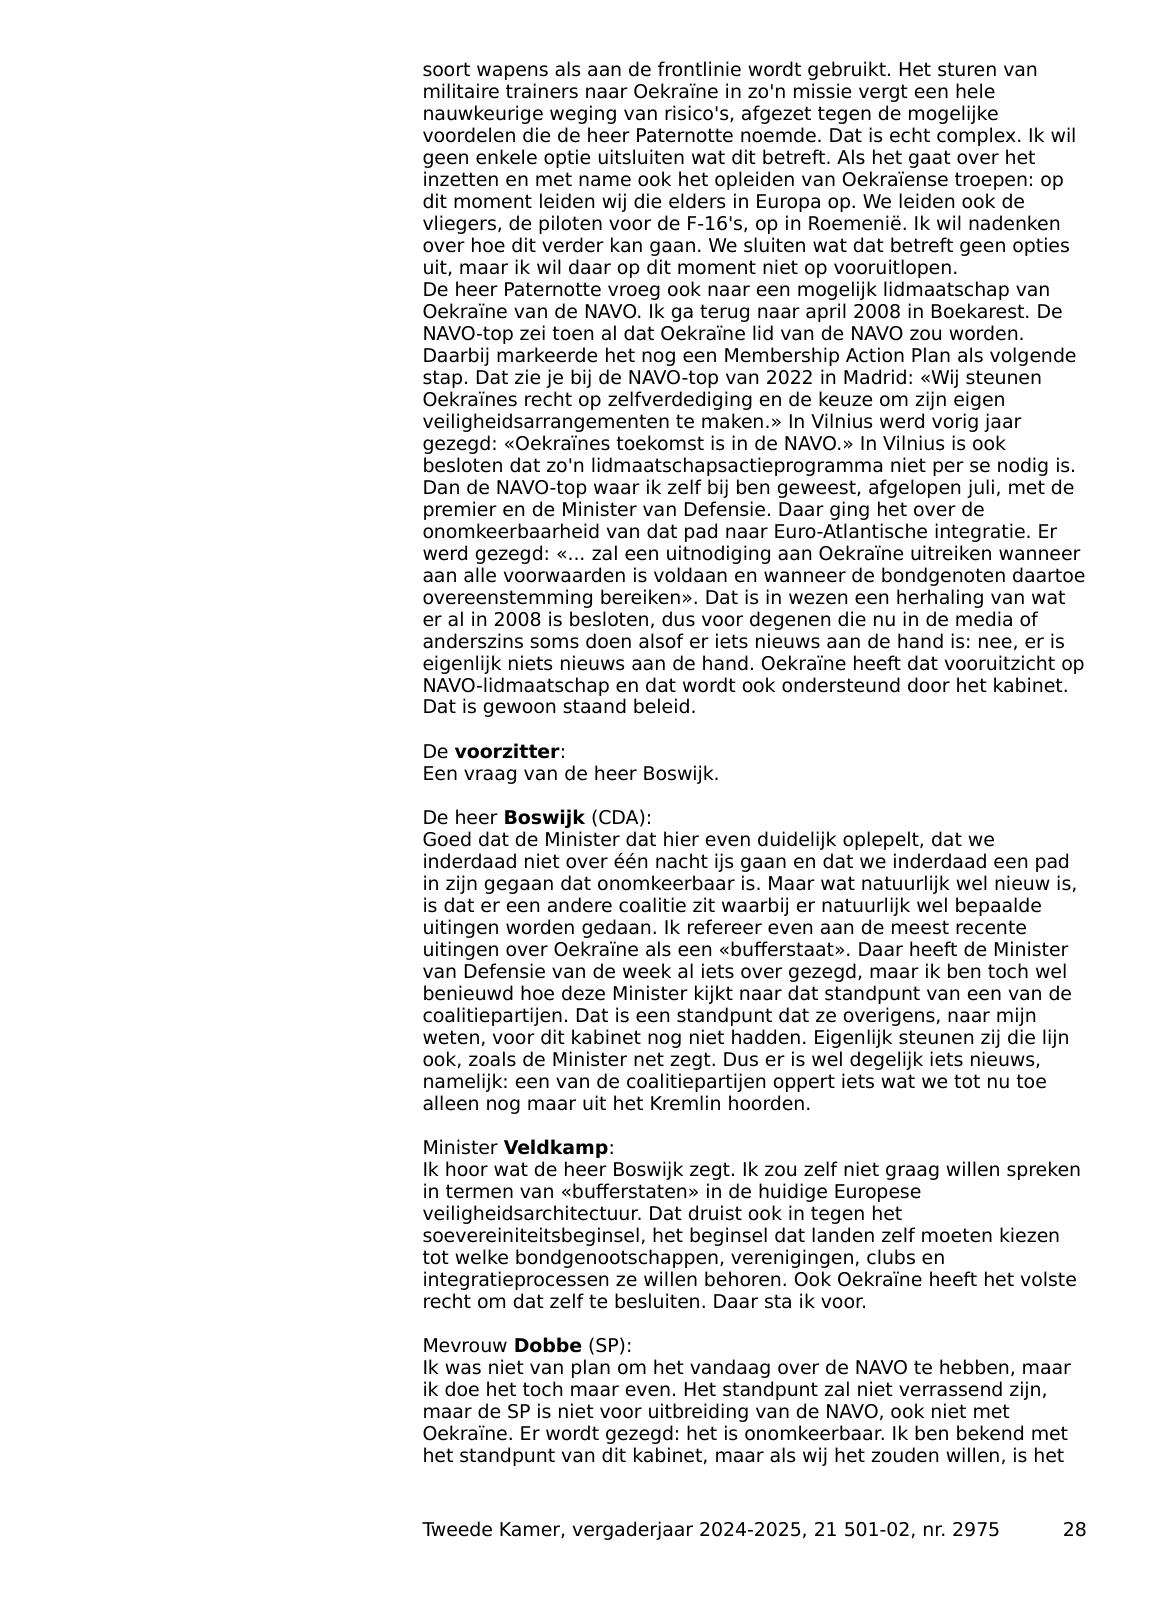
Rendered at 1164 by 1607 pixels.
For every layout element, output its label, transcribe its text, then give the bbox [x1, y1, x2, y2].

text Mevrouw Dobbe (SP): [422, 1335, 1087, 1357]
text Goed dat de Minister dat hier even duidelijk oplepelt, dat we inderdaad niet over één nacht ijs gaan en dat we inderdaad een pad in zijn gegaan dat onomkeerbaar is. Maar wat natuurlijk wel nieuw is, is dat er een andere coalitie zit waarbij er natuurlijk wel bepaalde uitingen worden gedaan. Ik refereer even aan de meest recente uitingen over Oekraïne als een «bufferstaat». Daar heeft de Minister van Defensie van de week al iets over gezegd, maar ik ben toch wel benieuwd hoe deze Minister kijkt naar dat standpunt van een van de coalitiepartijen. Dat is een standpunt dat ze overigens, naar mijn weten, voor dit kabinet nog niet hadden. Eigenlijk steunen zij die lijn ook, zoals de Minister net zegt. Dus er is wel degelijk iets nieuws, namelijk: een van de coalitiepartijen oppert iets wat we tot nu toe alleen nog maar uit het Kremlin hoorden. [422, 829, 1087, 1114]
text Ik was niet van plan om het vandaag over de NAVO te hebben, maar ik doe het toch maar even. Het standpunt zal niet verrassend zijn, maar de SP is niet voor uitbreiding van de NAVO, ook niet met Oekraïne. Er wordt gezegd: het is onomkeerbaar. Ik ben bekend met het standpunt van dit kabinet, maar als wij het zouden willen, is het [422, 1357, 1087, 1467]
text Ik hoor wat de heer Boswijk zegt. Ik zou zelf niet graag willen spreken in termen van «bufferstaten» in de huidige Europese veiligheidsarchitectuur. Dat druist ook in tegen het soevereiniteitsbeginsel, het beginsel dat landen zelf moeten kiezen tot welke bondgenootschappen, verenigingen, clubs en integratieprocessen ze willen behoren. Ook Oekraïne heeft het volste recht om dat zelf te besluiten. Daar sta ik voor. [422, 1159, 1087, 1312]
text soort wapens als aan de frontlinie wordt gebruikt. Het sturen van militaire trainers naar Oekraïne in zo'n missie vergt een hele nauwkeurige weging van risico's, afgezet tegen de mogelijke voordelen die de heer Paternotte noemde. Dat is echt complex. Ik wil geen enkele optie uitsluiten wat dit betreft. Als het gaat over het inzetten en met name ook het opleiden van Oekraïense troepen: op dit moment leiden wij die elders in Europa op. We leiden ook de vliegers, de piloten voor de F-16's, op in Roemenië. Ik wil nadenken over hoe dit verder kan gaan. We sluiten wat dat betreft geen opties uit, maar ik wil daar op dit moment niet op vooruitlopen. [422, 59, 1087, 279]
text Minister Veldkamp: [422, 1137, 1087, 1159]
text Een vraag van de heer Boswijk. [422, 763, 1087, 784]
text De heer Paternotte vroeg ook naar een mogelijk lidmaatschap van Oekraïne van de NAVO. Ik ga terug naar april 2008 in Boekarest. De NAVO-top zei toen al dat Oekraïne lid van de NAVO zou worden. Daarbij markeerde het nog een Membership Action Plan als volgende stap. Dat zie je bij de NAVO-top van 2022 in Madrid: «Wij steunen Oekraïnes recht op zelfverdediging en de keuze om zijn eigen veiligheidsarrangementen te maken.» In Vilnius werd vorig jaar gezegd: «Oekraïnes toekomst is in de NAVO.» In Vilnius is ook besloten dat zo'n lidmaatschapsactieprogramma niet per se nodig is. Dan de NAVO-top waar ik zelf bij ben geweest, afgelopen juli, met de premier en de Minister van Defensie. Daar ging het over de onomkeerbaarheid van dat pad naar Euro-Atlantische integratie. Er werd gezegd: «... zal een uitnodiging aan Oekraïne uitreiken wanneer aan alle voorwaarden is voldaan en wanneer de bondgenoten daartoe overeenstemming bereiken». Dat is in wezen een herhaling van wat er al in 2008 is besloten, dus voor degenen die nu in de media of anderszins soms doen alsof er iets nieuws aan de hand is: nee, er is eigenlijk niets nieuws aan de hand. Oekraïne heeft dat vooruitzicht op NAVO-lidmaatschap en dat wordt ook ondersteund door het kabinet. Dat is gewoon staand beleid. [422, 279, 1087, 718]
text De voorzitter: [422, 741, 1087, 763]
text De heer Boswijk (CDA): [422, 807, 1087, 829]
